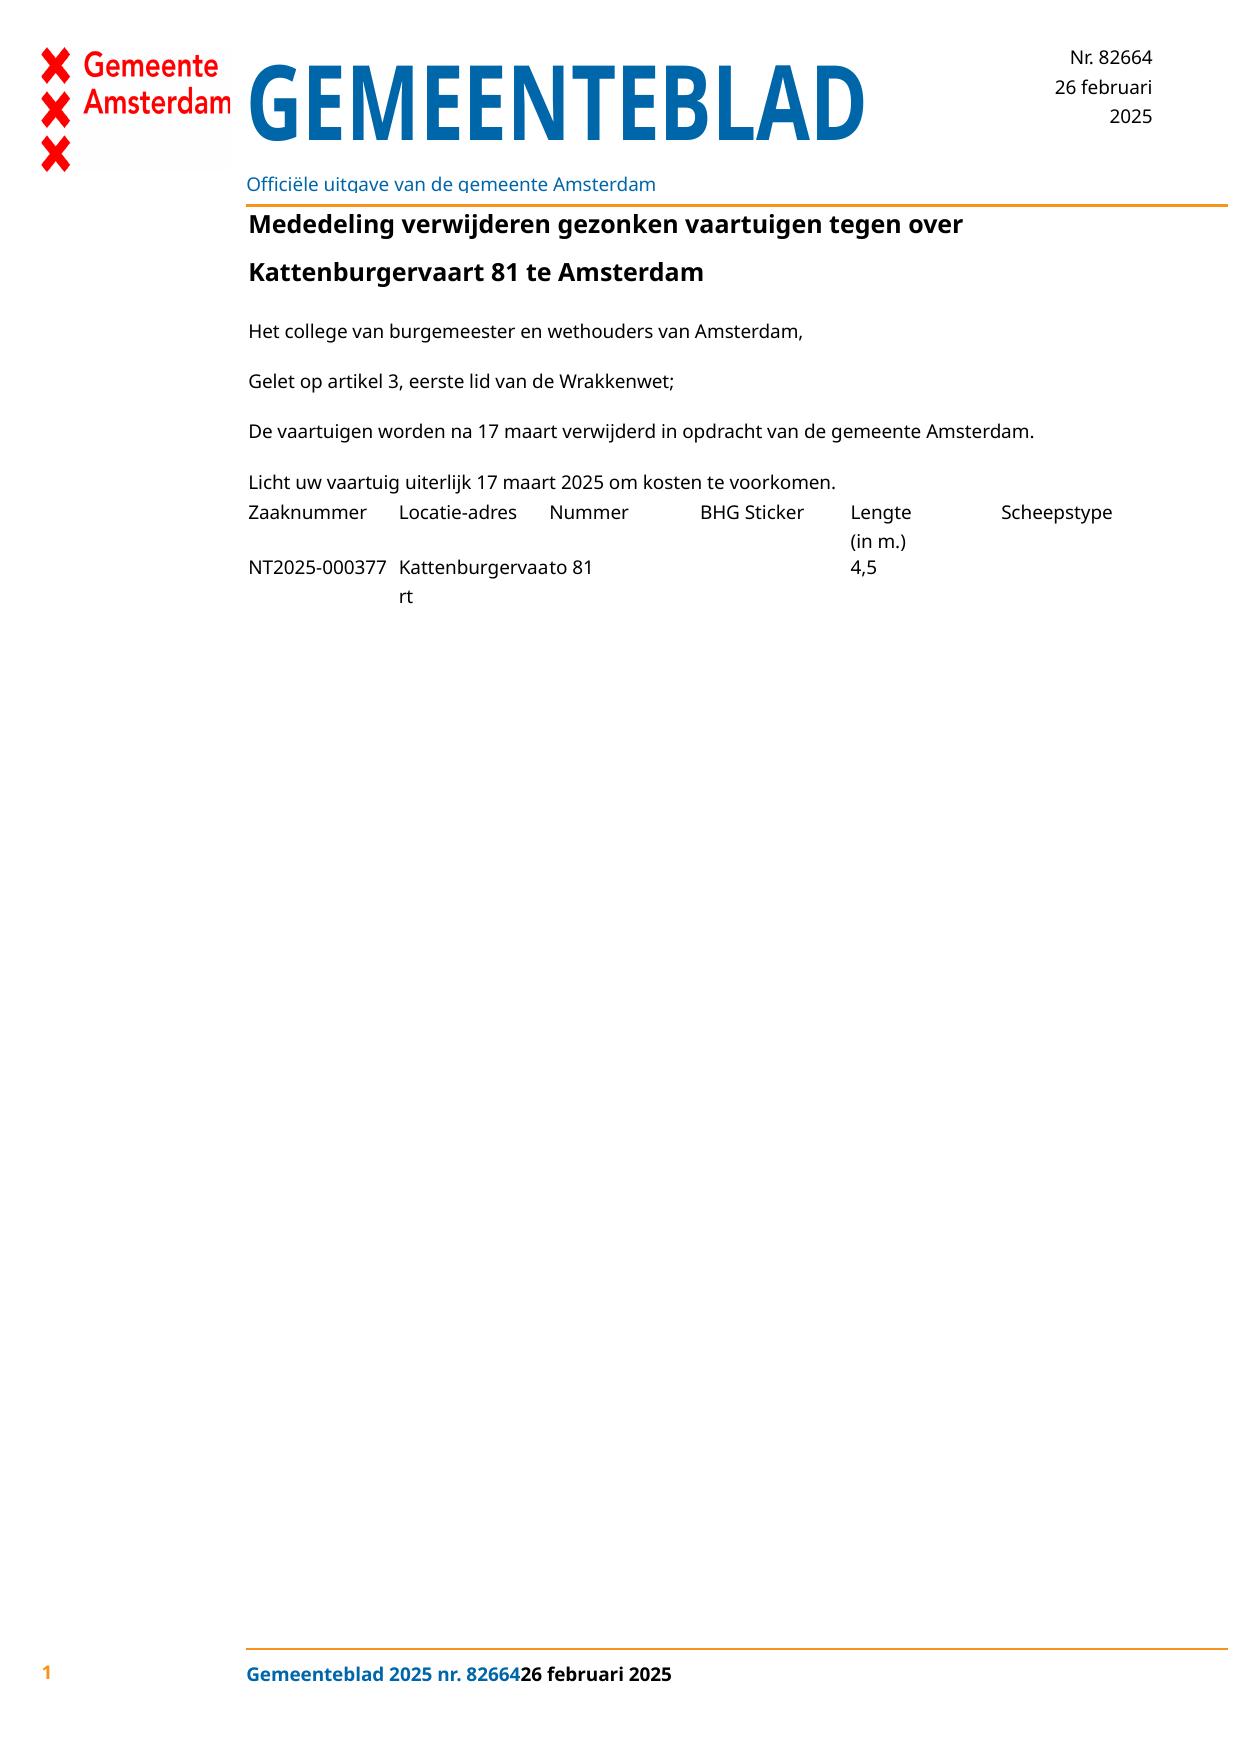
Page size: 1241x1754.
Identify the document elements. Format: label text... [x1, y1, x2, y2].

table_header Lengte (in m.) [850, 499, 1001, 554]
text Gelet op artikel 3, eerste lid van de Wrakkenwet; [248, 368, 1152, 394]
text Het college van burgemeester en wethouders van Amsterdam, [248, 318, 1152, 344]
table_header BHG Sticker [700, 499, 850, 554]
text Licht uw vaartuig uiterlijk 17 maart 2025 om kosten te voorkomen. [248, 469, 1152, 495]
table_cell [700, 554, 850, 609]
table_cell 4,5 [850, 554, 1001, 609]
table_cell Kattenburgervaart [399, 554, 549, 609]
table_header Scheepstype [1001, 499, 1152, 554]
picture [41, 47, 231, 172]
table_header Zaaknummer [248, 499, 398, 554]
table_header Nummer [549, 499, 700, 554]
table_header Locatie-adres [399, 499, 549, 554]
table_cell [1001, 554, 1152, 609]
table_cell NT2025-000377 [248, 554, 398, 609]
text De vaartuigen worden na 17 maart verwijderd in opdracht van de gemeente Amsterdam. [248, 419, 1152, 444]
table_cell to 81 [549, 554, 700, 609]
text Mededeling verwijderen gezonken vaartuigen tegen over Kattenburgervaart 81 te Amsterdam [248, 207, 1152, 288]
